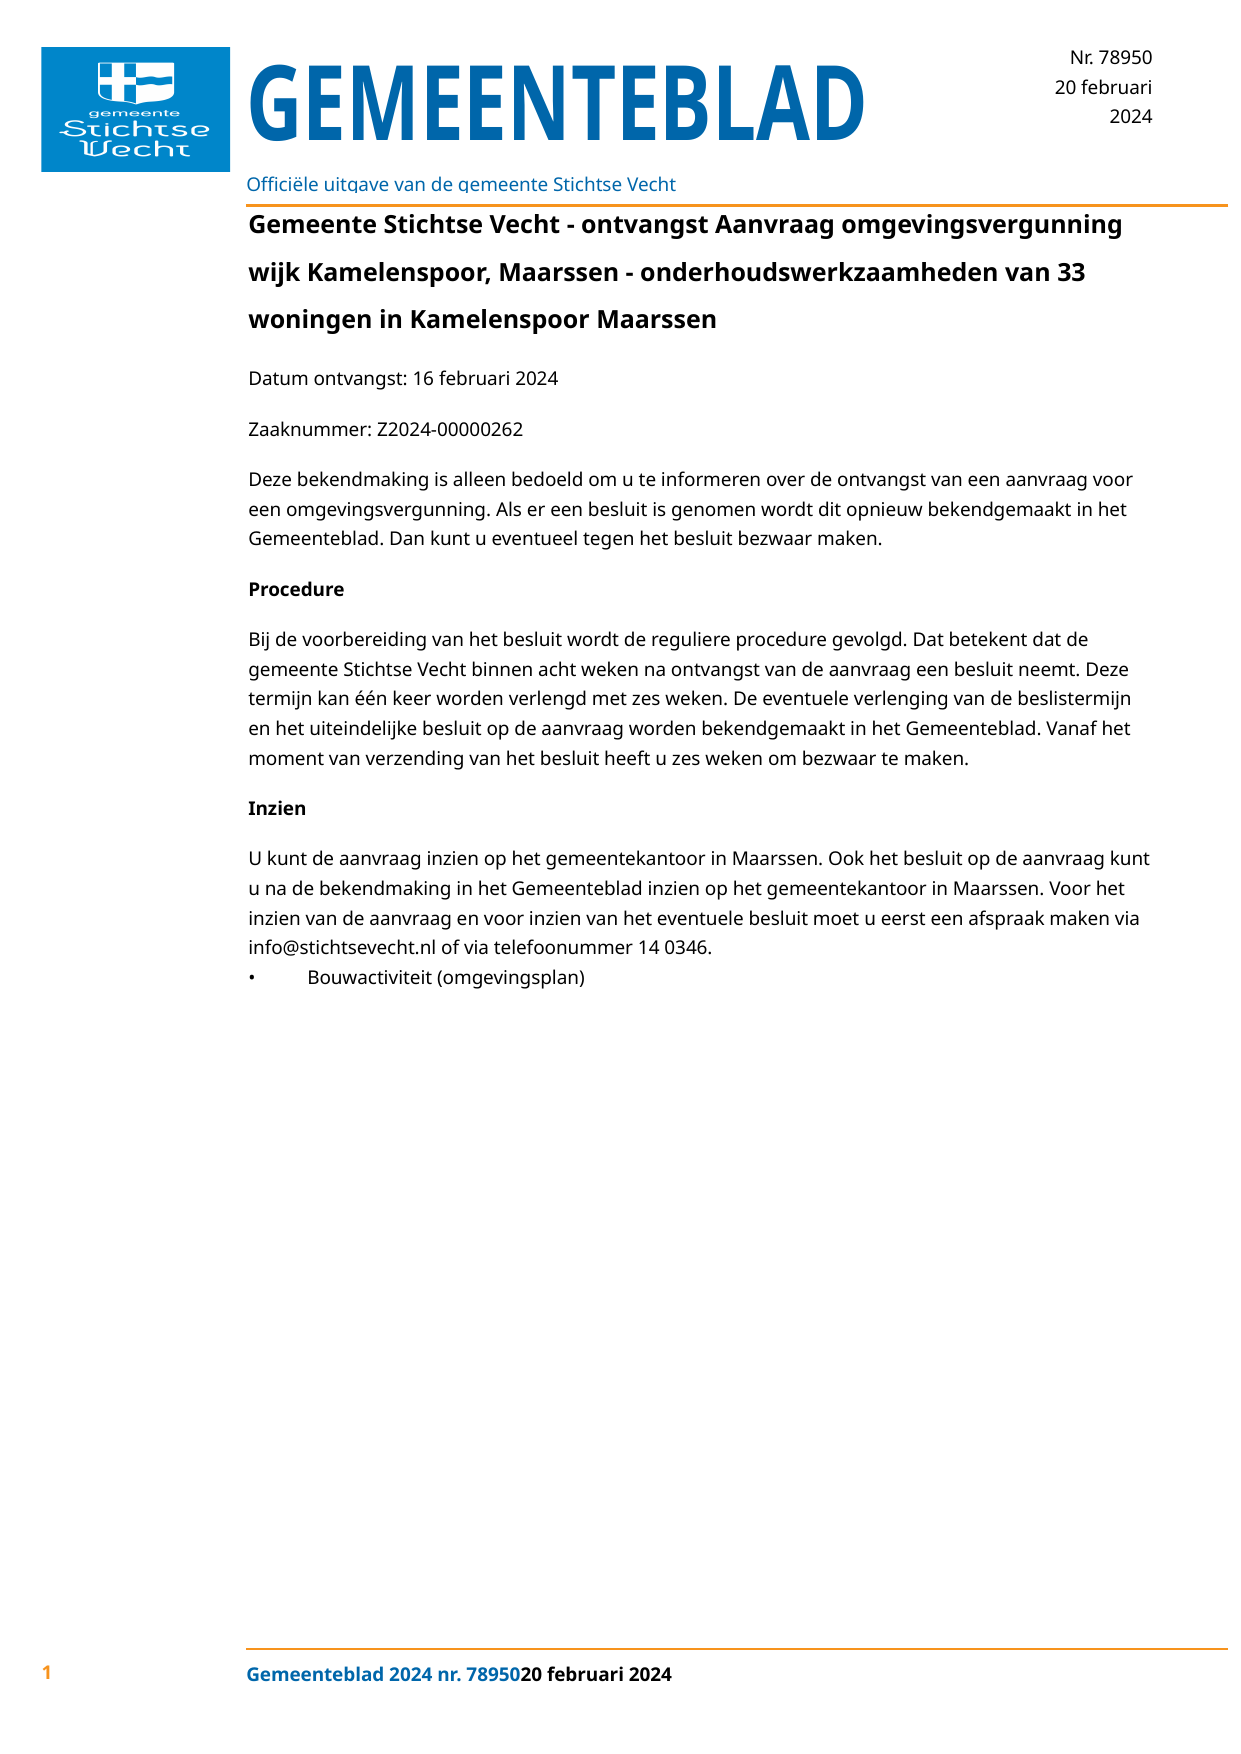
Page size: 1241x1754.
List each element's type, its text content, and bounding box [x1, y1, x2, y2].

text Bij de voorbereiding van het besluit wordt de reguliere procedure gevolgd. Dat betekent dat de gemeente Stichtse Vecht binnen acht weken na ontvangst van de aanvraag een besluit neemt. Deze termijn kan één keer worden verlengd met zes weken. De eventuele verlenging van de beslistermijn en het uiteindelijke besluit op de aanvraag worden bekendgemaakt in het Gemeenteblad. Vanaf het moment van verzending van het besluit heeft u zes weken om bezwaar te maken. [248, 626, 1152, 770]
list Bouwactiviteit (omgevingsplan) [248, 964, 1152, 989]
text Deze bekendmaking is alleen bedoeld om u te informeren over de ontvangst van een aanvraag voor een omgevingsvergunning. Als er een besluit is genomen wordt dit opnieuw bekendgemaakt in het Gemeenteblad. Dan kunt u eventueel tegen het besluit bezwaar maken. [248, 466, 1152, 551]
text Gemeente Stichtse Vecht - ontvangst Aanvraag omgevingsvergunning wijk Kamelenspoor, Maarssen - onderhoudswerkzaamheden van 33 woningen in Kamelenspoor Maarssen [248, 207, 1152, 336]
text Zaaknummer: Z2024-00000262 [248, 416, 1152, 442]
picture [99, 63, 135, 101]
text U kunt de aanvraag inzien op het gemeentekantoor in Maarssen. Ook het besluit op de aanvraag kunt u na de bekendmaking in het Gemeenteblad inzien op het gemeentekantoor in Maarssen. Voor het inzien van de aanvraag en voor inzien van het eventuele besluit moet u eerst een afspraak maken via info@stichtsevecht.nl of via telefoonummer 14 0346. [248, 846, 1152, 960]
text Inzien [248, 795, 1152, 821]
text Procedure [248, 576, 1152, 602]
picture [137, 63, 174, 103]
text Datum ontvangst: 16 februari 2024 [248, 366, 1152, 391]
